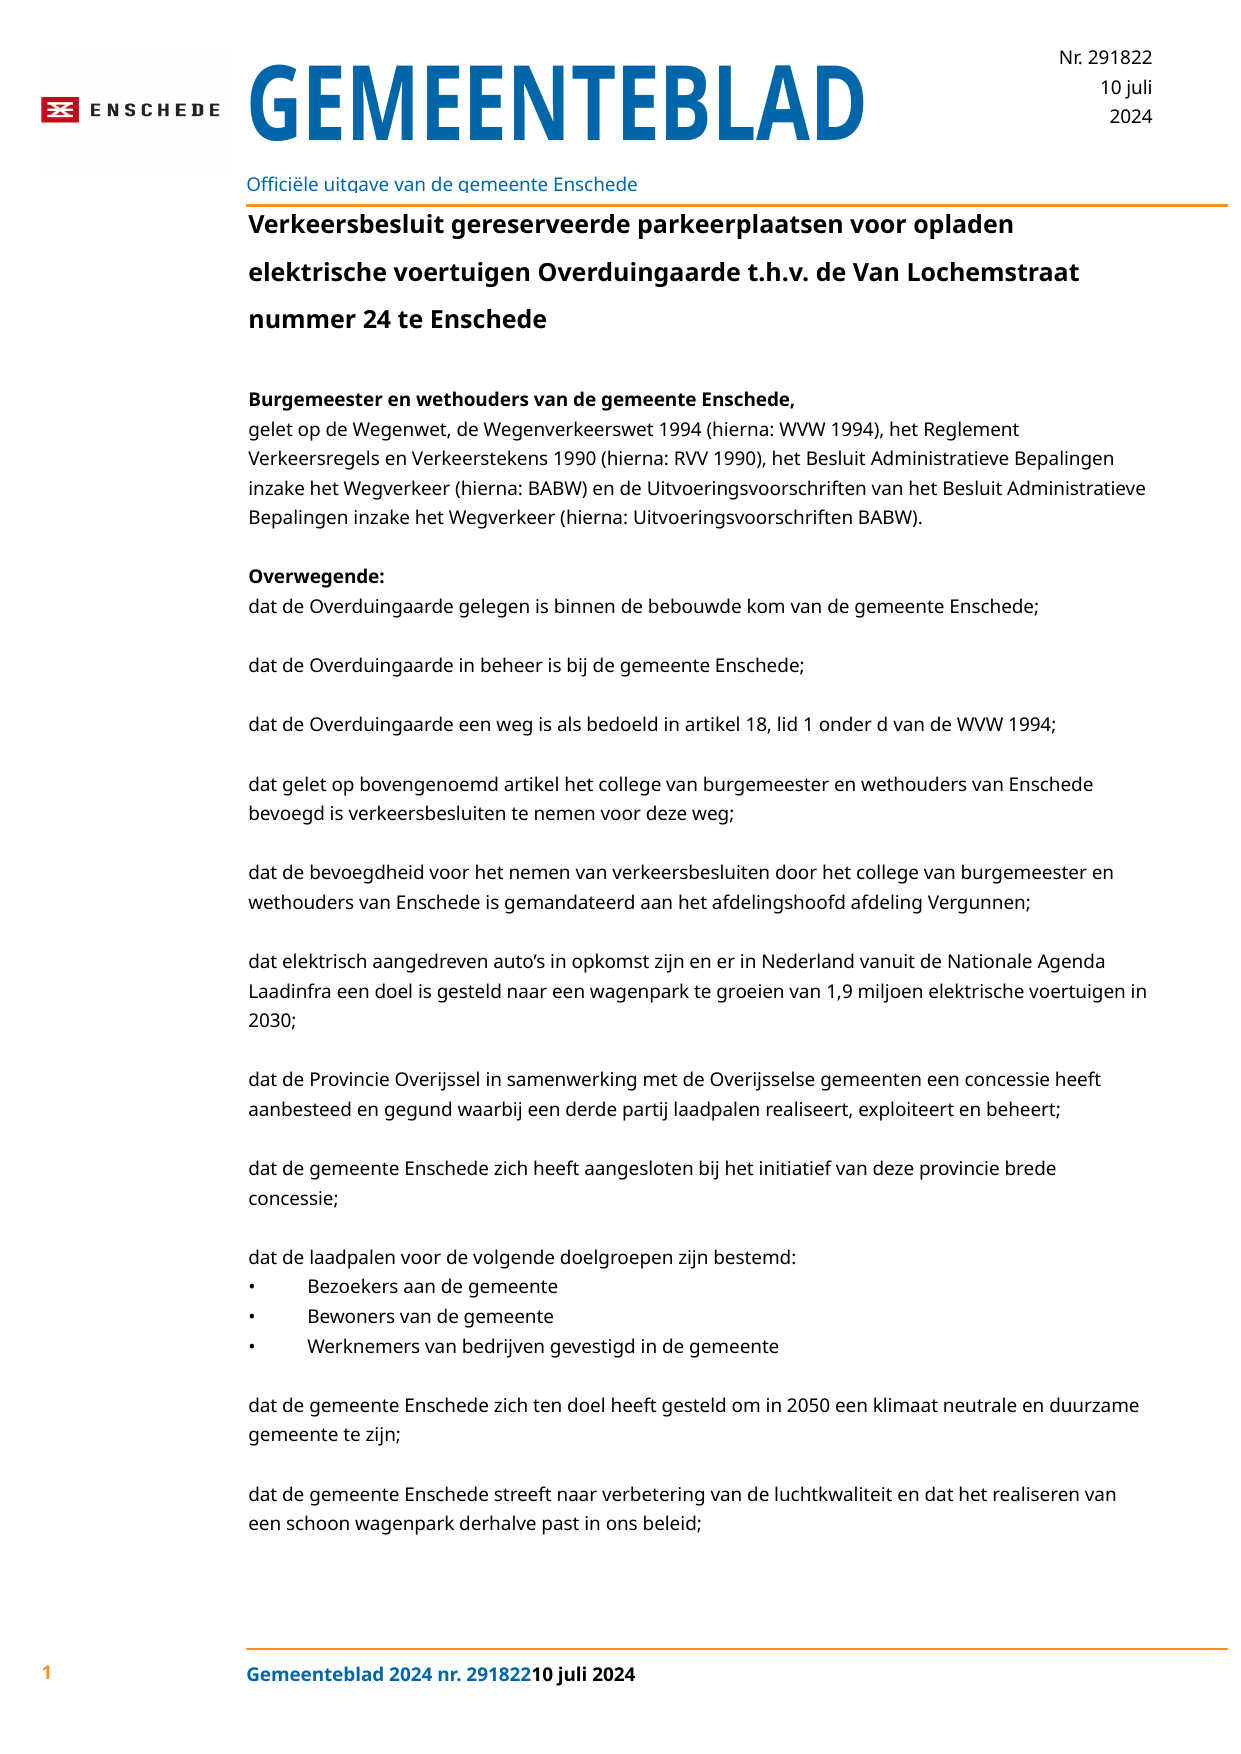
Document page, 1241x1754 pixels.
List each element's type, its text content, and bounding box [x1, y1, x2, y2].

list Werknemers van bedrijven gevestigd in de gemeente [248, 1333, 1152, 1359]
text dat de bevoegdheid voor het nemen van verkeersbesluiten door het college van burgemeester en wethouders van Enschede is gemandateerd aan het afdelingshoofd afdeling Vergunnen; [248, 859, 1152, 915]
text dat de Provincie Overijssel in samenwerking met de Overijsselse gemeenten een concessie heeft aanbesteed en gegund waarbij een derde partij laadpalen realiseert, exploiteert en beheert; [248, 1067, 1152, 1122]
text dat de Overduingaarde gelegen is binnen de bebouwde kom van de gemeente Enschede; [248, 593, 1152, 619]
text gelet op de Wegenwet, de Wegenverkeerswet 1994 (hierna: WVW 1994), het Reglement Verkeersregels en Verkeerstekens 1990 (hierna: RVV 1990), het Besluit Administratieve Bepalingen inzake het Wegverkeer (hierna: BABW) en de Uitvoeringsvoorschriften van het Besluit Administratieve Bepalingen inzake het Wegverkeer (hierna: Uitvoeringsvoorschriften BABW). [248, 416, 1152, 530]
text dat de gemeente Enschede zich heeft aangesloten bij het initiatief van deze provincie brede concessie; [248, 1155, 1152, 1211]
text dat de laadpalen voor de volgende doelgroepen zijn bestemd: [248, 1244, 1152, 1270]
text dat gelet op bovengenoemd artikel het college van burgemeester en wethouders van Enschede bevoegd is verkeersbesluiten te nemen voor deze weg; [248, 771, 1152, 826]
text dat elektrisch aangedreven auto’s in opkomst zijn en er in Nederland vanuit de Nationale Agenda Laadinfra een doel is gesteld naar een wagenpark te groeien van 1,9 miljoen elektrische voertuigen in 2030; [248, 948, 1152, 1033]
text Verkeersbesluit gereserveerde parkeerplaatsen voor opladen elektrische voertuigen Overduingaarde t.h.v. de Van Lochemstraat nummer 24 te Enschede [248, 207, 1152, 336]
text dat de gemeente Enschede streeft naar verbetering van de luchtkwaliteit en dat het realiseren van een schoon wagenpark derhalve past in ons beleid; [248, 1481, 1152, 1536]
text Overwegende: [248, 564, 1152, 589]
text dat de Overduingaarde in beheer is bij de gemeente Enschede; [248, 652, 1152, 678]
list Bezoekers aan de gemeente [248, 1274, 1152, 1299]
text dat de gemeente Enschede zich ten doel heeft gesteld om in 2050 een klimaat neutrale en duurzame gemeente te zijn; [248, 1392, 1152, 1447]
list Bewoners van de gemeente [248, 1303, 1152, 1329]
picture [41, 47, 231, 172]
text dat de Overduingaarde een weg is als bedoeld in artikel 18, lid 1 onder d van de WVW 1994; [248, 712, 1152, 737]
text Burgemeester en wethouders van de gemeente Enschede, [248, 386, 1152, 412]
